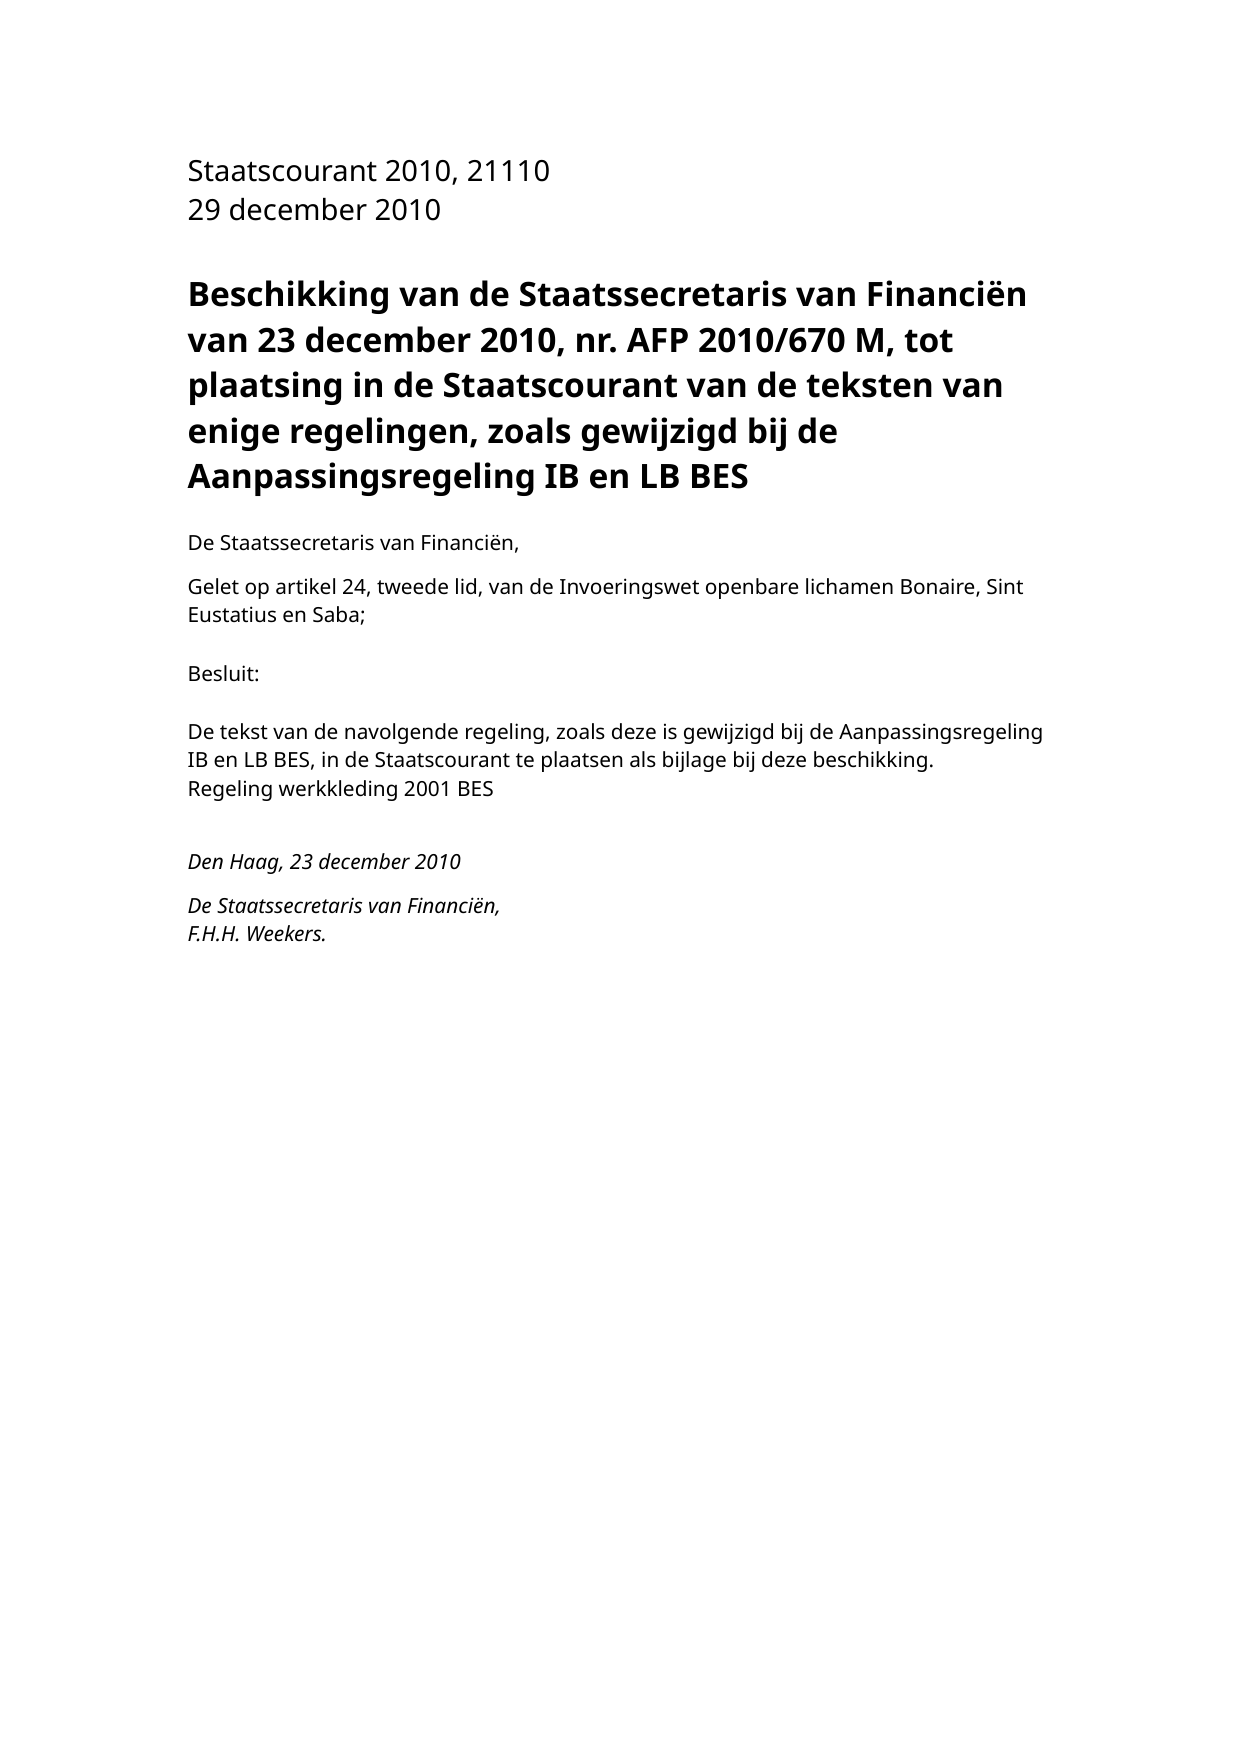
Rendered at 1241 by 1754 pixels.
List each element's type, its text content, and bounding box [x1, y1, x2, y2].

text De tekst van de navolgende regeling, zoals deze is gewijzigd bij de Aanpassingsregeling IB en LB BES, in de Staatscourant te plaatsen als bijlage bij deze beschikking. [187, 717, 1053, 774]
text Regeling werkkleding 2001 BES [187, 774, 1053, 802]
text Staatscourant 2010, 21110 [187, 150, 1053, 190]
text De Staatssecretaris van Financiën, [187, 891, 1053, 919]
subtitle Beschikking van de Staatssecretaris van Financiën van 23 december 2010, nr. AFP 2010/670 M, tot plaatsing in de Staatscourant van de teksten van enige regelingen, zoals gewijzigd bij de Aanpassingsregeling IB en LB BES [187, 271, 1053, 498]
text Gelet op artikel 24, tweede lid, van de Invoeringswet openbare lichamen Bonaire, Sint Eustatius en Saba; [187, 572, 1053, 629]
text Besluit: [187, 659, 1053, 687]
text 29 december 2010 [187, 190, 1053, 229]
text De Staatssecretaris van Financiën, [187, 528, 1053, 557]
text Den Haag, 23 december 2010 [187, 847, 1053, 876]
text F.H.H. Weekers. [187, 919, 1053, 948]
